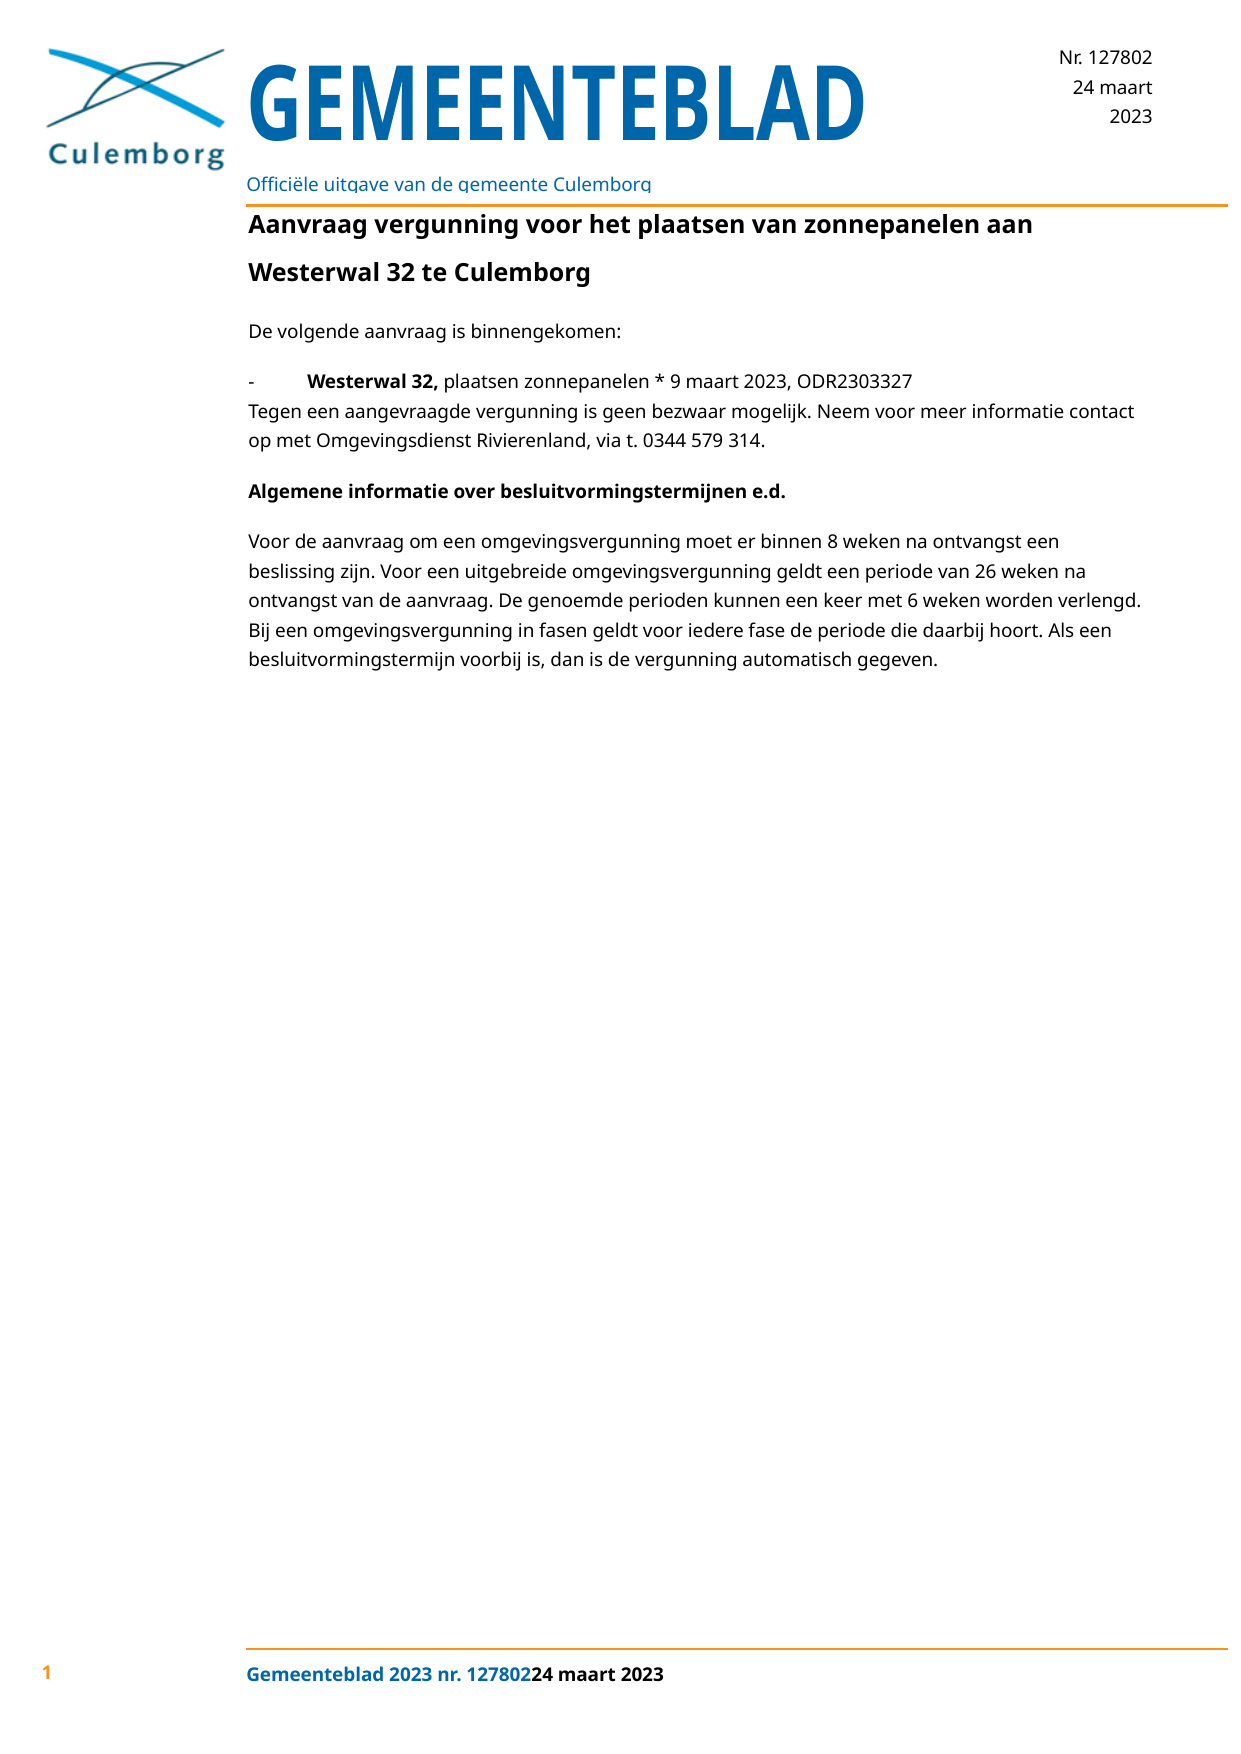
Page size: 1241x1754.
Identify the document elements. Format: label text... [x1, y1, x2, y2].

text Algemene informatie over besluitvormingstermijnen e.d. [248, 478, 1152, 504]
list Westerwal 32, plaatsen zonnepanelen * 9 maart 2023, ODR2303327 [248, 368, 1152, 394]
text De volgende aanvraag is binnengekomen: [248, 318, 1152, 344]
picture [41, 47, 231, 172]
text Voor de aanvraag om een omgevingsvergunning moet er binnen 8 weken na ontvangst een beslissing zijn. Voor een uitgebreide omgevingsvergunning geldt een periode van 26 weken na ontvangst van de aanvraag. De genoemde perioden kunnen een keer met 6 weken worden verlengd. Bij een omgevingsvergunning in fasen geldt voor iedere fase de periode die daarbij hoort. Als een besluitvormingstermijn voorbij is, dan is de vergunning automatisch gegeven. [248, 528, 1152, 672]
text Tegen een aangevraagde vergunning is geen bezwaar mogelijk. Neem voor meer informatie contact op met Omgevingsdienst Rivierenland, via t. 0344 579 314. [248, 398, 1152, 453]
text Aanvraag vergunning voor het plaatsen van zonnepanelen aan Westerwal 32 te Culemborg [248, 207, 1152, 288]
